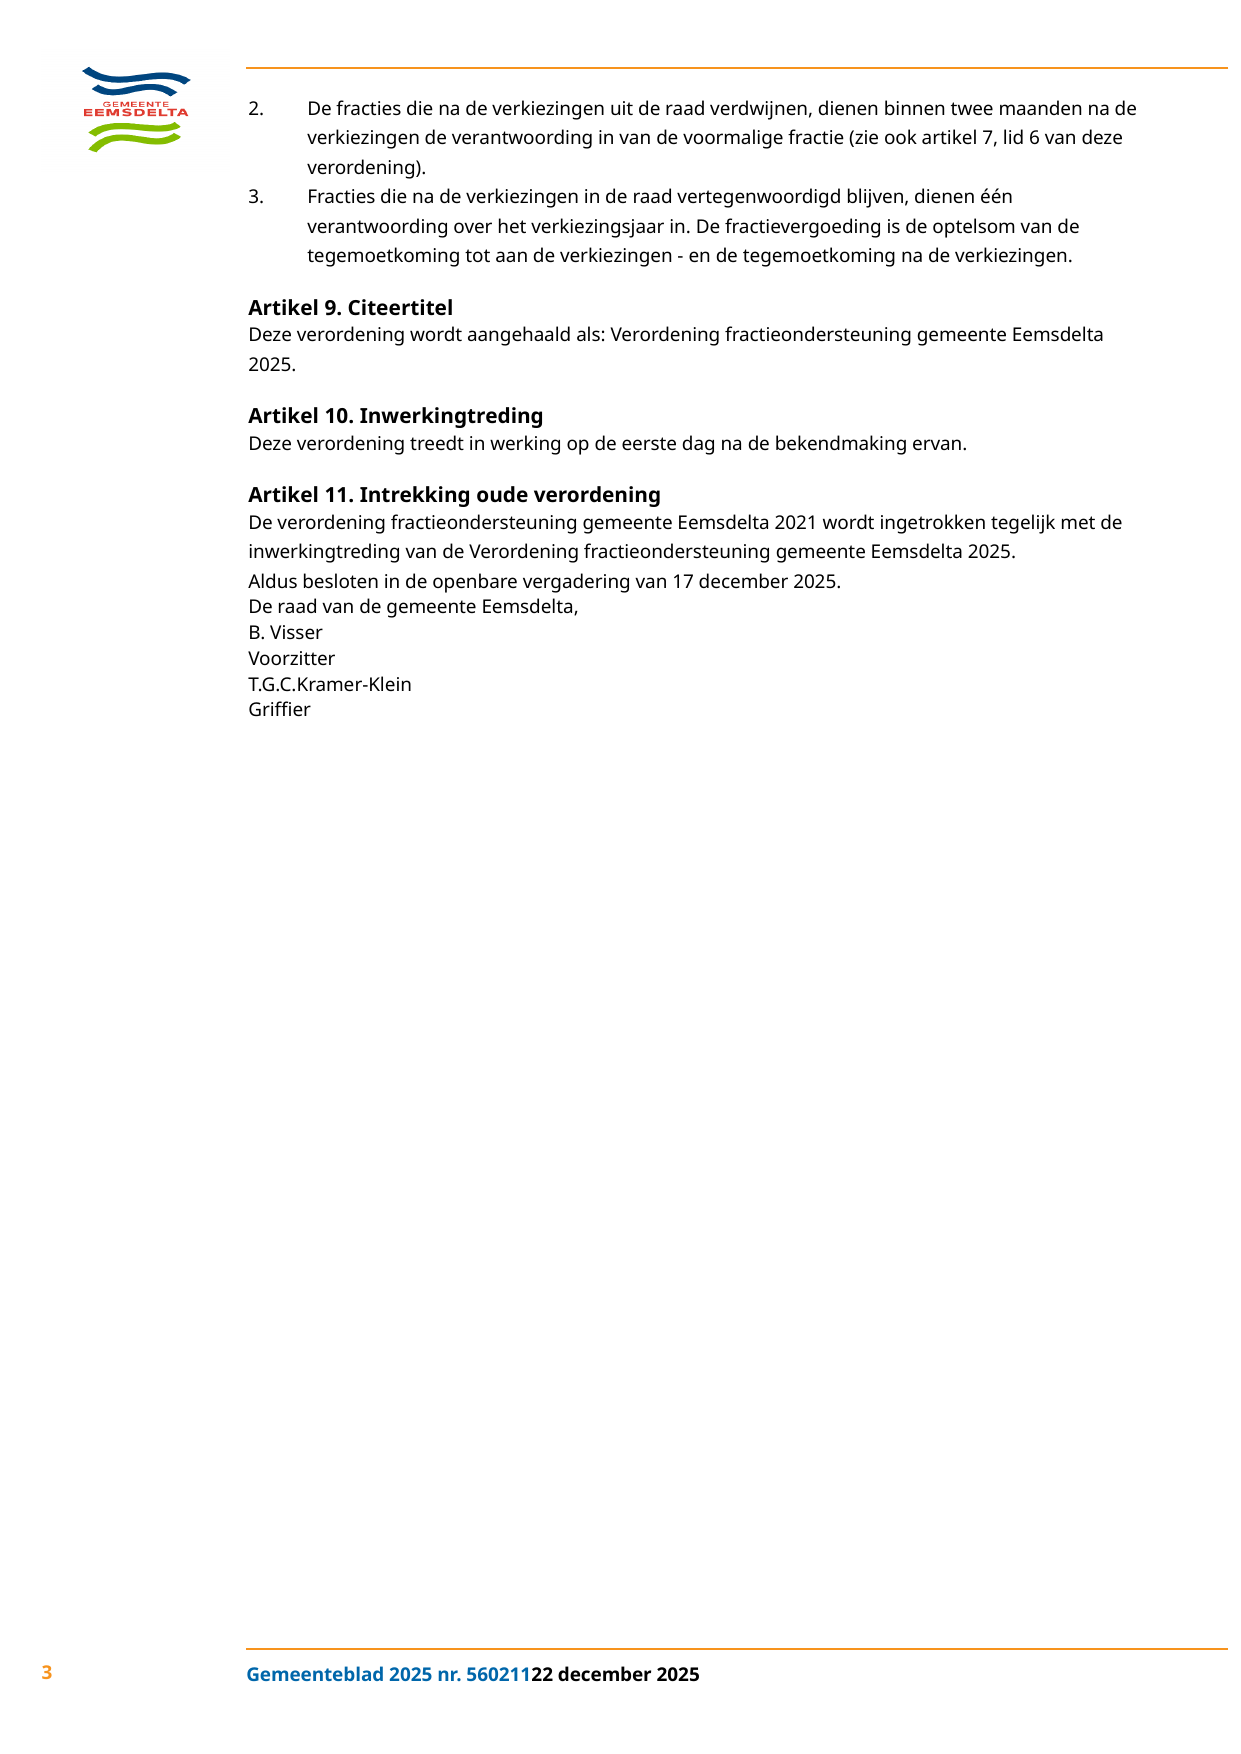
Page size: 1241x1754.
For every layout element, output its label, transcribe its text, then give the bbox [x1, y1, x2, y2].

text Deze verordening treedt in werking op de eerste dag na de bekendmaking ervan. [248, 430, 1152, 456]
text Artikel 9. Citeertitel [248, 293, 1152, 322]
text Artikel 10. Inwerkingtreding [248, 402, 1152, 430]
text T.G.C.Kramer-Klein [248, 671, 1152, 697]
picture [41, 47, 231, 172]
text De verordening fractieondersteuning gemeente Eemsdelta 2021 wordt ingetrokken tegelijk met de inwerkingtreding van de Verordening fractieondersteuning gemeente Eemsdelta 2025. [248, 509, 1152, 564]
list De fracties die na de verkiezingen uit de raad verdwijnen, dienen binnen twee maanden na de verkiezingen de verantwoording in van de voormalige fractie (zie ook artikel 7, lid 6 van deze verordening). [248, 95, 1152, 180]
list Fracties die na de verkiezingen in de raad vertegenwoordigd blijven, dienen één verantwoording over het verkiezingsjaar in. De fractievergoeding is de optelsom van de tegemoetkoming tot aan de verkiezingen - en de tegemoetkoming na de verkiezingen. [248, 183, 1152, 268]
text Voorzitter [248, 645, 1152, 671]
text De raad van de gemeente Eemsdelta, [248, 594, 1152, 619]
text Griffier [248, 697, 1152, 722]
text Aldus besloten in de openbare vergadering van 17 december 2025. [248, 568, 1152, 594]
text B. Visser [248, 619, 1152, 645]
text Deze verordening wordt aangehaald als: Verordening fractieondersteuning gemeente Eemsdelta 2025. [248, 322, 1152, 377]
text Artikel 11. Intrekking oude verordening [248, 480, 1152, 509]
